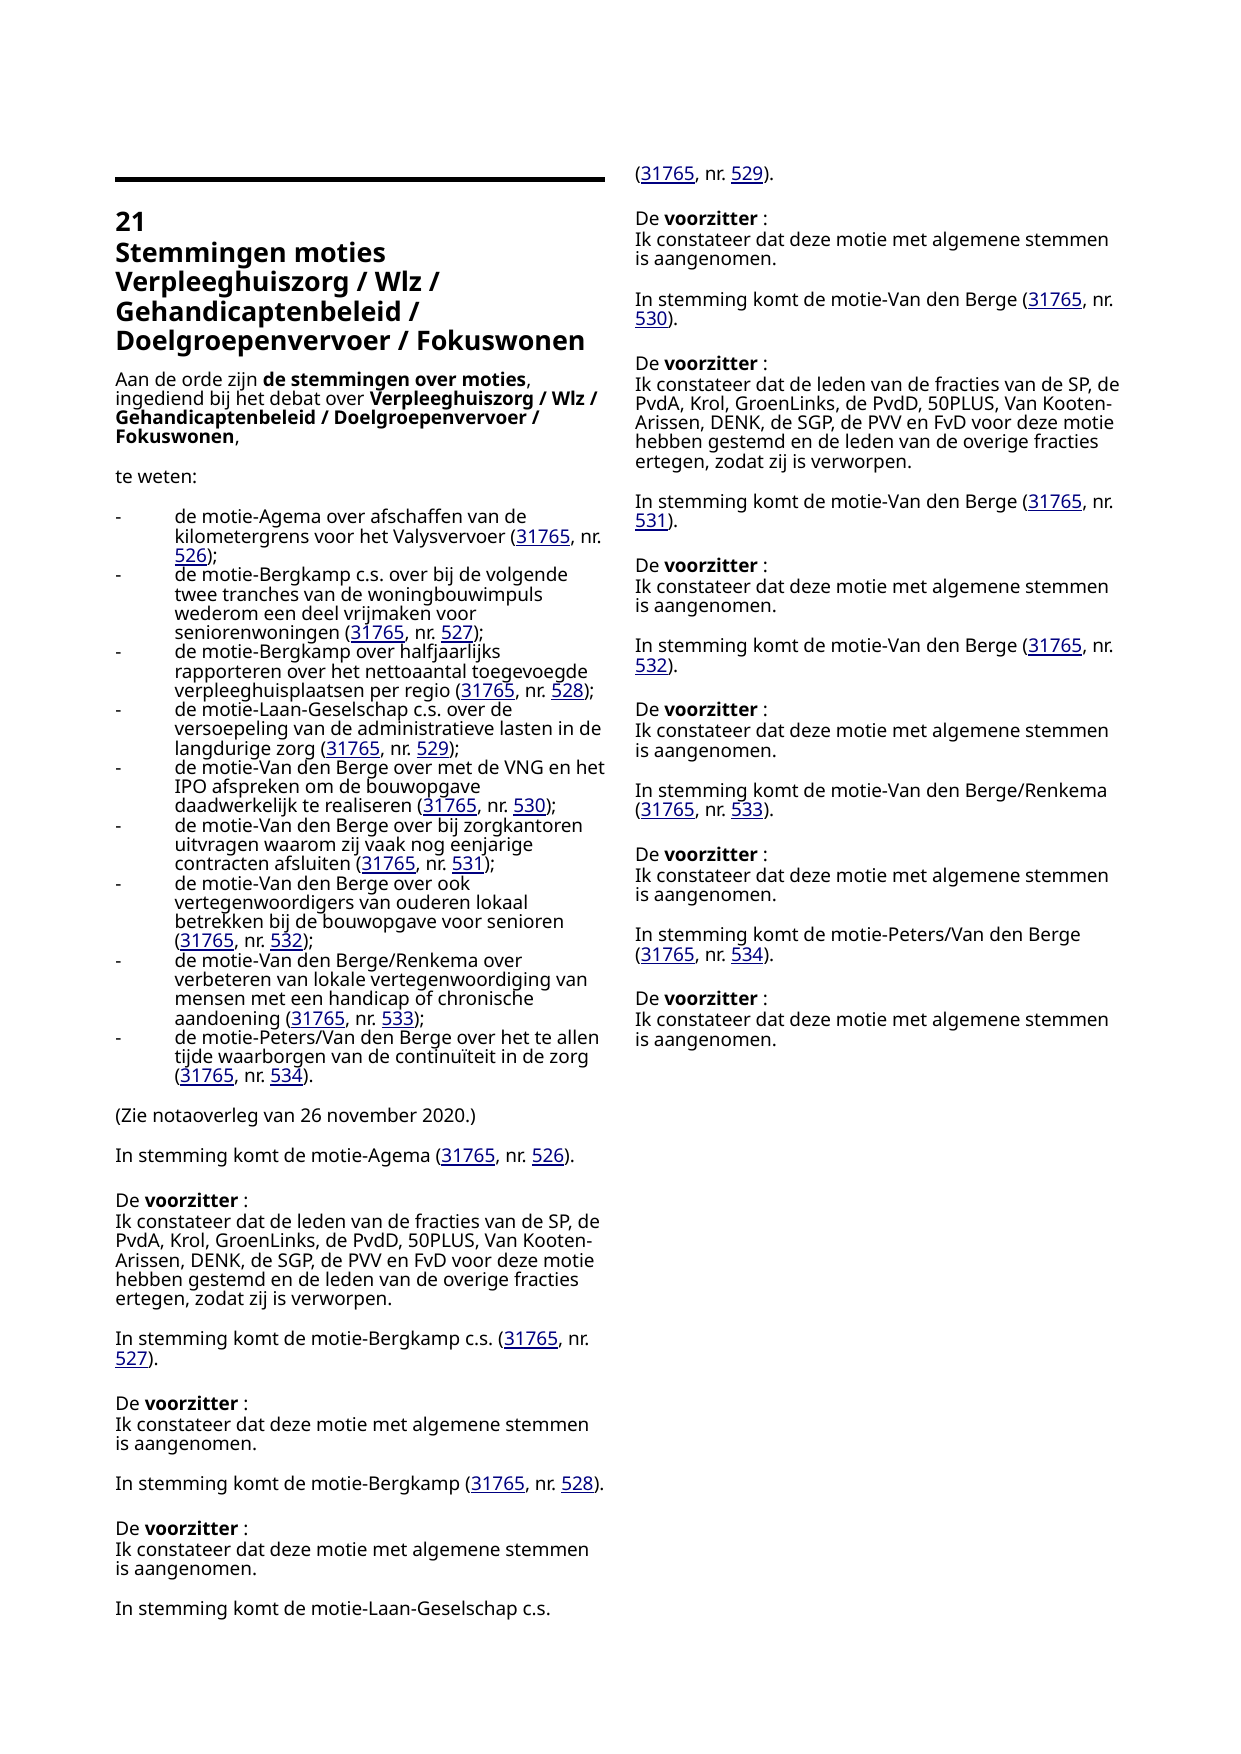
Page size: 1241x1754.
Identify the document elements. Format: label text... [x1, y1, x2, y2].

text In stemming komt de motie-Bergkamp c.s. (31765, nr. 527). [115, 1330, 605, 1369]
list de motie-Van den Berge over bij zorgkantoren uitvragen waarom zij vaak nog eenjarige contracten afsluiten (31765, nr. 531); [115, 817, 605, 874]
text In stemming komt de motie-Van den Berge (31765, nr. 530). [635, 291, 1125, 329]
text Ik constateer dat deze motie met algemene stemmen is aangenomen. [635, 867, 1125, 905]
text Ik constateer dat deze motie met algemene stemmen is aangenomen. [115, 1416, 605, 1454]
text Ik constateer dat deze motie met algemene stemmen is aangenomen. [635, 1011, 1125, 1050]
text De voorzitter : [635, 697, 1125, 722]
text In stemming komt de motie-Agema (31765, nr. 526). [115, 1147, 605, 1167]
text (31765, nr. 529). [635, 165, 1125, 184]
text Ik constateer dat de leden van de fracties van de SP, de PvdA, Krol, GroenLinks, de PvdD, 50PLUS, Van Kooten-Arissen, DENK, de SGP, de PVV en FvD voor deze motie hebben gestemd en de leden van de overige fracties ertegen, zodat zij is verworpen. [635, 376, 1125, 472]
text Ik constateer dat deze motie met algemene stemmen is aangenomen. [115, 1541, 605, 1579]
text Ik constateer dat deze motie met algemene stemmen is aangenomen. [635, 231, 1125, 270]
text De voorzitter : [635, 841, 1125, 867]
list de motie-Van den Berge/Renkema over verbeteren van lokale vertegenwoordiging van mensen met een handicap of chronische aandoening (31765, nr. 533); [115, 952, 605, 1029]
list de motie-Bergkamp over halfjaarlijks rapporteren over het nettoaantal toegevoegde verpleeghuisplaatsen per regio (31765, nr. 528); [115, 643, 605, 701]
text De voorzitter : [115, 1515, 605, 1541]
text De voorzitter : [635, 205, 1125, 231]
text Ik constateer dat deze motie met algemene stemmen is aangenomen. [635, 578, 1125, 616]
text In stemming komt de motie-Van den Berge/Renkema (31765, nr. 533). [635, 782, 1125, 820]
list de motie-Van den Berge over met de VNG en het IPO afspreken om de bouwopgave daadwerkelijk te realiseren (31765, nr. 530); [115, 759, 605, 817]
text De voorzitter : [635, 552, 1125, 578]
list de motie-Van den Berge over ook vertegenwoordigers van ouderen lokaal betrekken bij de bouwopgave voor senioren (31765, nr. 532); [115, 874, 605, 952]
text Ik constateer dat de leden van de fracties van de SP, de PvdA, Krol, GroenLinks, de PvdD, 50PLUS, Van Kooten-Arissen, DENK, de SGP, de PVV en FvD voor deze motie hebben gestemd en de leden van de overige fracties ertegen, zodat zij is verworpen. [115, 1213, 605, 1309]
list de motie-Agema over afschaffen van de kilometergrens voor het Valysvervoer (31765, nr. 526); [115, 508, 605, 566]
list de motie-Bergkamp c.s. over bij de volgende twee tranches van de woningbouwimpuls wederom een deel vrijmaken voor seniorenwoningen (31765, nr. 527); [115, 566, 605, 643]
text Ik constateer dat deze motie met algemene stemmen is aangenomen. [635, 722, 1125, 761]
text De voorzitter : [635, 350, 1125, 376]
text In stemming komt de motie-Peters/Van den Berge (31765, nr. 534). [635, 926, 1125, 965]
list de motie-Peters/Van den Berge over het te allen tijde waarborgen van de continuïteit in de zorg (31765, nr. 534). [115, 1029, 605, 1087]
list de motie-Laan-Geselschap c.s. over de versoepeling van de administratieve lasten in de langdurige zorg (31765, nr. 529); [115, 701, 605, 759]
text De voorzitter : [115, 1187, 605, 1213]
text De voorzitter : [115, 1390, 605, 1416]
text In stemming komt de motie-Bergkamp (31765, nr. 528). [115, 1475, 605, 1494]
text Stemmingen moties Verpleeghuiszorg / Wlz / Gehandicaptenbeleid / Doelgroepenvervoer / Fokuswonen [115, 239, 605, 371]
text De voorzitter : [635, 986, 1125, 1011]
text In stemming komt de motie-Laan-Geselschap c.s. [115, 1600, 605, 1619]
text Aan de orde zijn de stemmingen over moties, ingediend bij het debat over Verpleeghuiszorg / Wlz / Gehandicaptenbeleid / Doelgroepenvervoer / Fokuswonen, [115, 371, 605, 448]
text In stemming komt de motie-Van den Berge (31765, nr. 532). [635, 637, 1125, 676]
text (Zie notaoverleg van 26 november 2020.) [115, 1107, 605, 1127]
text te weten: [115, 468, 605, 488]
text 21 [115, 203, 605, 239]
text In stemming komt de motie-Van den Berge (31765, nr. 531). [635, 493, 1125, 531]
